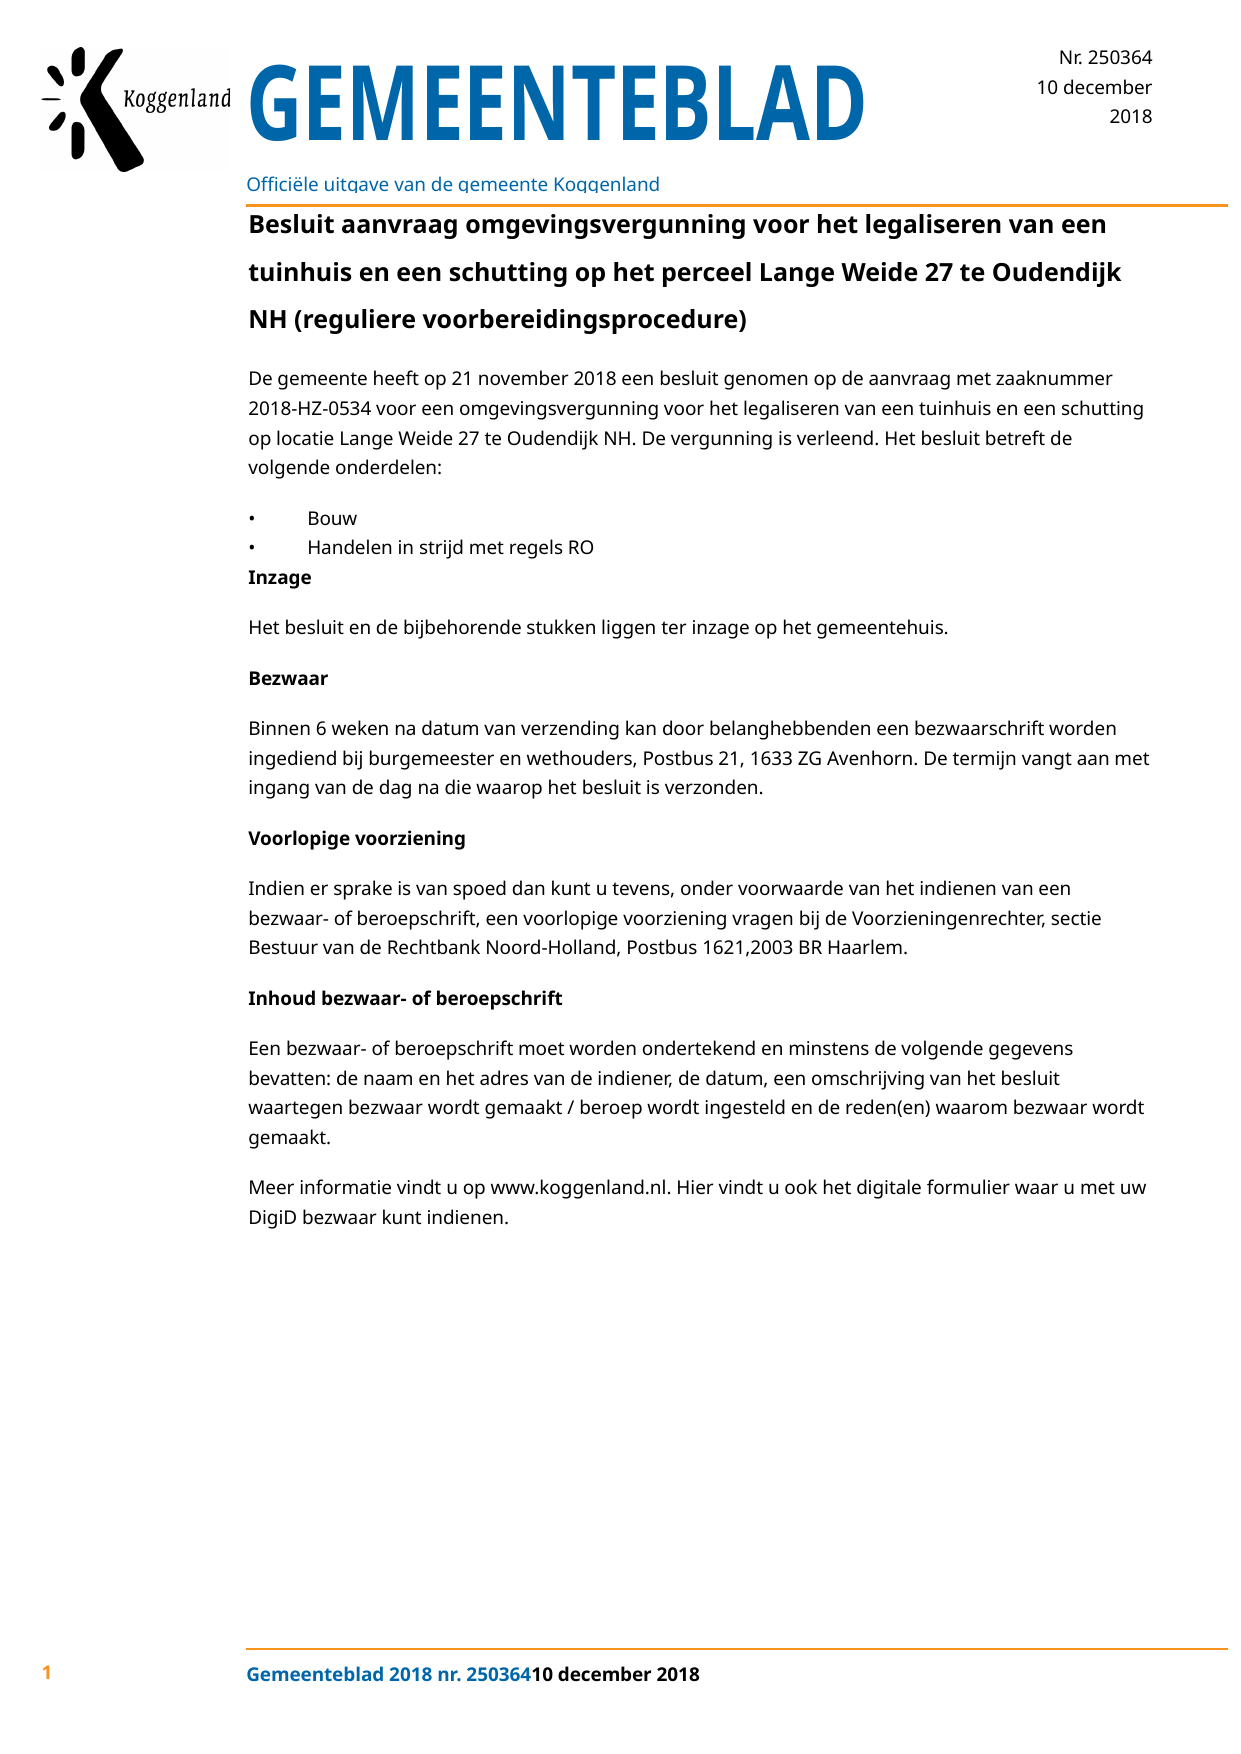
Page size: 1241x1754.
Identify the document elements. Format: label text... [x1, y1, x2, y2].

text De gemeente heeft op 21 november 2018 een besluit genomen op de aanvraag met zaaknummer 2018-HZ-0534 voor een omgevingsvergunning voor het legaliseren van een tuinhuis en een schutting op locatie Lange Weide 27 te Oudendijk NH. De vergunning is verleend. Het besluit betreft de volgende onderdelen: [248, 366, 1152, 480]
list Bouw [248, 505, 1152, 530]
text Een bezwaar- of beroepschrift moet worden ondertekend en minstens de volgende gegevens bevatten: de naam en het adres van de indiener, de datum, een omschrijving van het besluit waartegen bezwaar wordt gemaakt / beroep wordt ingesteld en de reden(en) waarom bezwaar wordt gemaakt. [248, 1035, 1152, 1149]
text Binnen 6 weken na datum van verzending kan door belanghebbenden een bezwaarschrift worden ingediend bij burgemeester en wethouders, Postbus 21, 1633 ZG Avenhorn. De termijn vangt aan met ingang van de dag na die waarop het besluit is verzonden. [248, 715, 1152, 800]
list Handelen in strijd met regels RO [248, 534, 1152, 560]
text Inzage [248, 564, 1152, 589]
text Besluit aanvraag omgevingsvergunning voor het legaliseren van een tuinhuis en een schutting op het perceel Lange Weide 27 te Oudendijk NH (reguliere voorbereidingsprocedure) [248, 207, 1152, 336]
text Bezwaar [248, 665, 1152, 690]
picture [41, 47, 231, 172]
text Voorlopige voorziening [248, 825, 1152, 850]
text Meer informatie vindt u op www.koggenland.nl. Hier vindt u ook het digitale formulier waar u met uw DigiD bezwaar kunt indienen. [248, 1174, 1152, 1229]
text Indien er sprake is van spoed dan kunt u tevens, onder voorwaarde van het indienen van een bezwaar- of beroepschrift, een voorlopige voorziening vragen bij de Voorzieningenrechter, sectie Bestuur van de Rechtbank Noord-Holland, Postbus 1621,2003 BR Haarlem. [248, 875, 1152, 960]
text Het besluit en de bijbehorende stukken liggen ter inzage op het gemeentehuis. [248, 614, 1152, 640]
text Inhoud bezwaar- of beroepschrift [248, 985, 1152, 1010]
